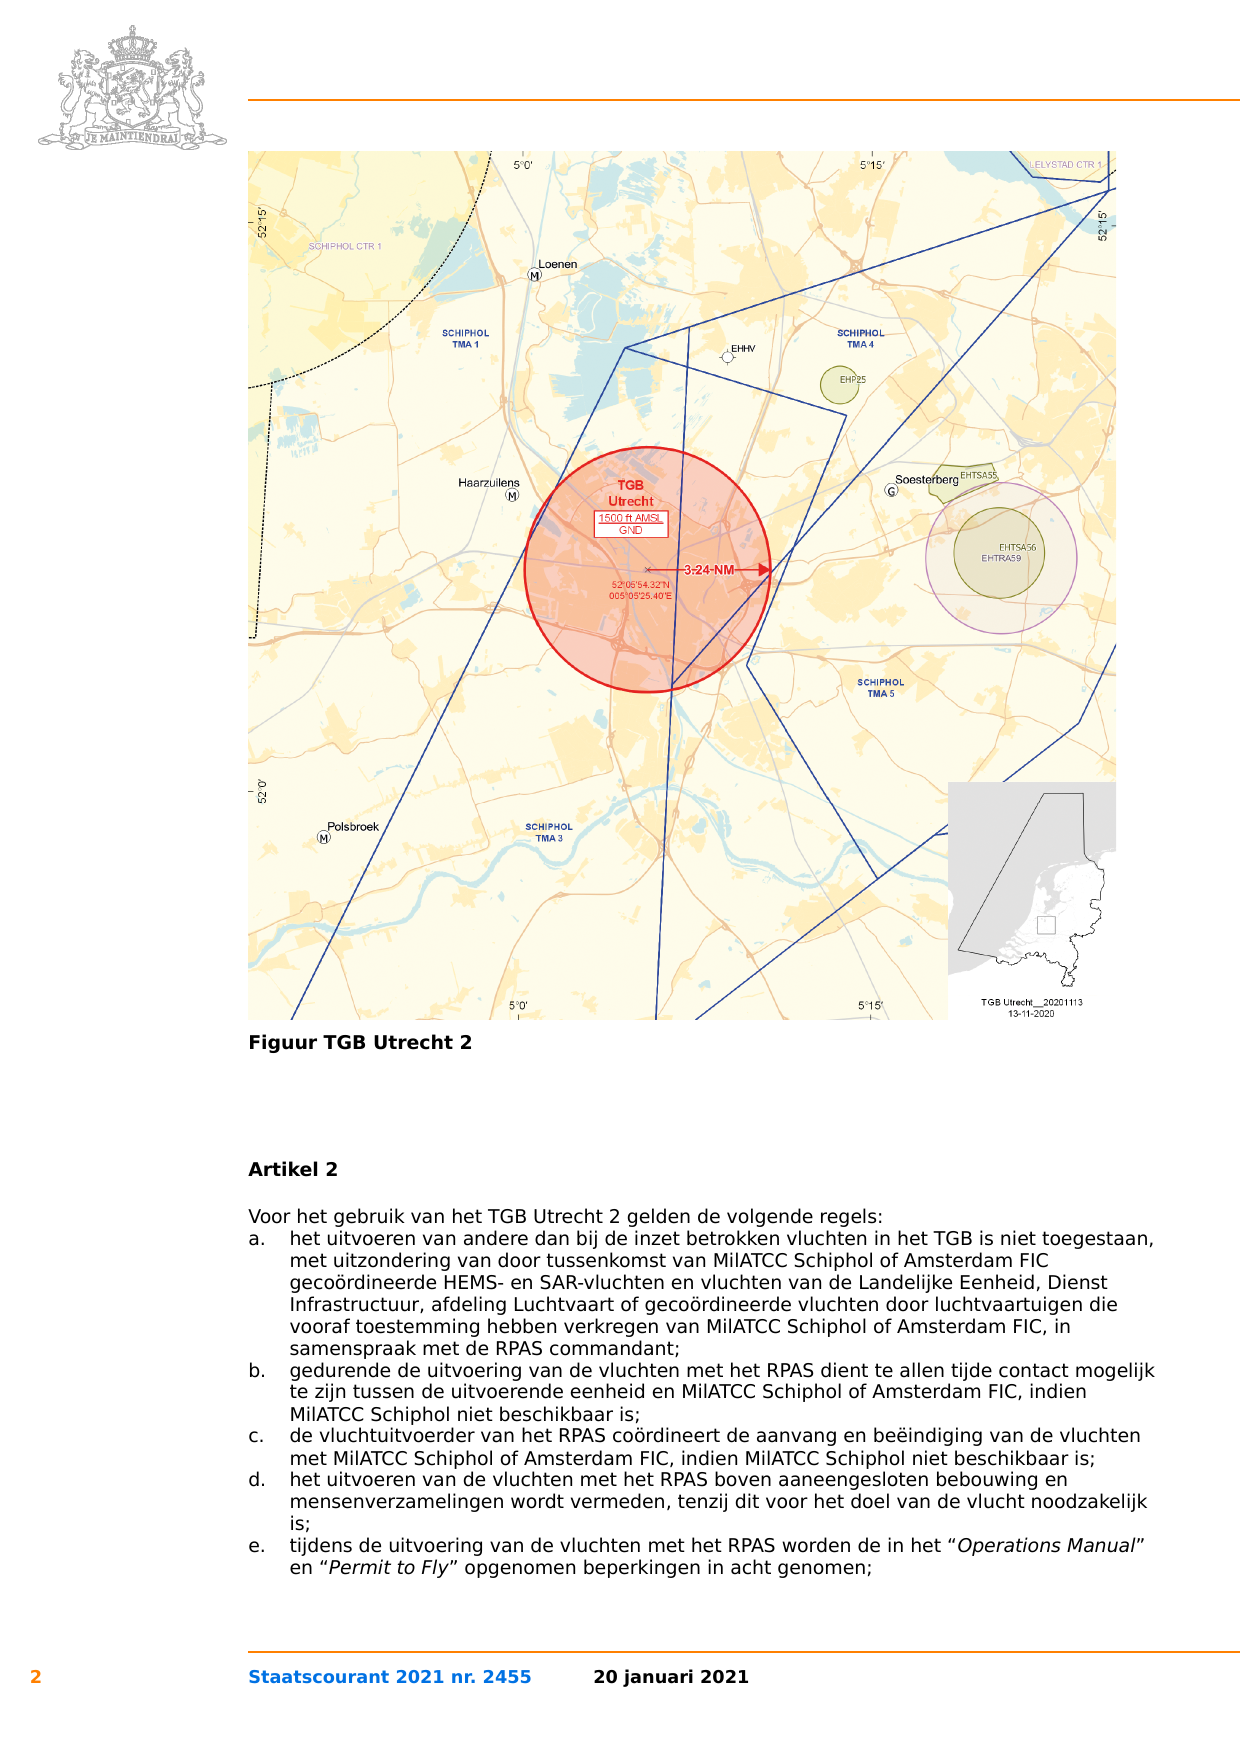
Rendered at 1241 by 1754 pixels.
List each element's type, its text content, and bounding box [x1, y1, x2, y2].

picture [248, 151, 1117, 1020]
text a. het uitvoeren van andere dan bij de inzet betrokken vluchten in het TGB is niet toegestaan, met uitzondering van door tussenkomst van MilATCC Schiphol of Amsterdam FIC gecoördineerde HEMS- en SAR-vluchten en vluchten van de Landelijke Eenheid, Dienst Infrastructuur, afdeling Luchtvaart of gecoördineerde vluchten door luchtvaartuigen die vooraf toestemming hebben verkregen van MilATCC Schiphol of Amsterdam FIC, in samenspraak met de RPAS commandant; [248, 1228, 1163, 1359]
picture [38, 25, 227, 150]
subtitle Artikel 2 [248, 1159, 1163, 1181]
text b. gedurende de uitvoering van de vluchten met het RPAS dient te allen tijde contact mogelijk te zijn tussen de uitvoerende eenheid en MilATCC Schiphol of Amsterdam FIC, indien MilATCC Schiphol niet beschikbaar is; [248, 1359, 1163, 1425]
text c. de vluchtuitvoerder van het RPAS coördineert de aanvang en beëindiging van de vluchten met MilATCC Schiphol of Amsterdam FIC, indien MilATCC Schiphol niet beschikbaar is; [248, 1425, 1163, 1469]
text Voor het gebruik van het TGB Utrecht 2 gelden de volgende regels: [248, 1206, 1163, 1228]
text Figuur TGB Utrecht 2 [248, 1032, 1116, 1054]
text d. het uitvoeren van de vluchten met het RPAS boven aaneengesloten bebouwing en mensenverzamelingen wordt vermeden, tenzij dit voor het doel van de vlucht noodzakelijk is; [248, 1469, 1163, 1535]
text e. tijdens de uitvoering van de vluchten met het RPAS worden de in het “Operations Manual” en “Permit to Fly” opgenomen beperkingen in acht genomen; [248, 1535, 1163, 1579]
